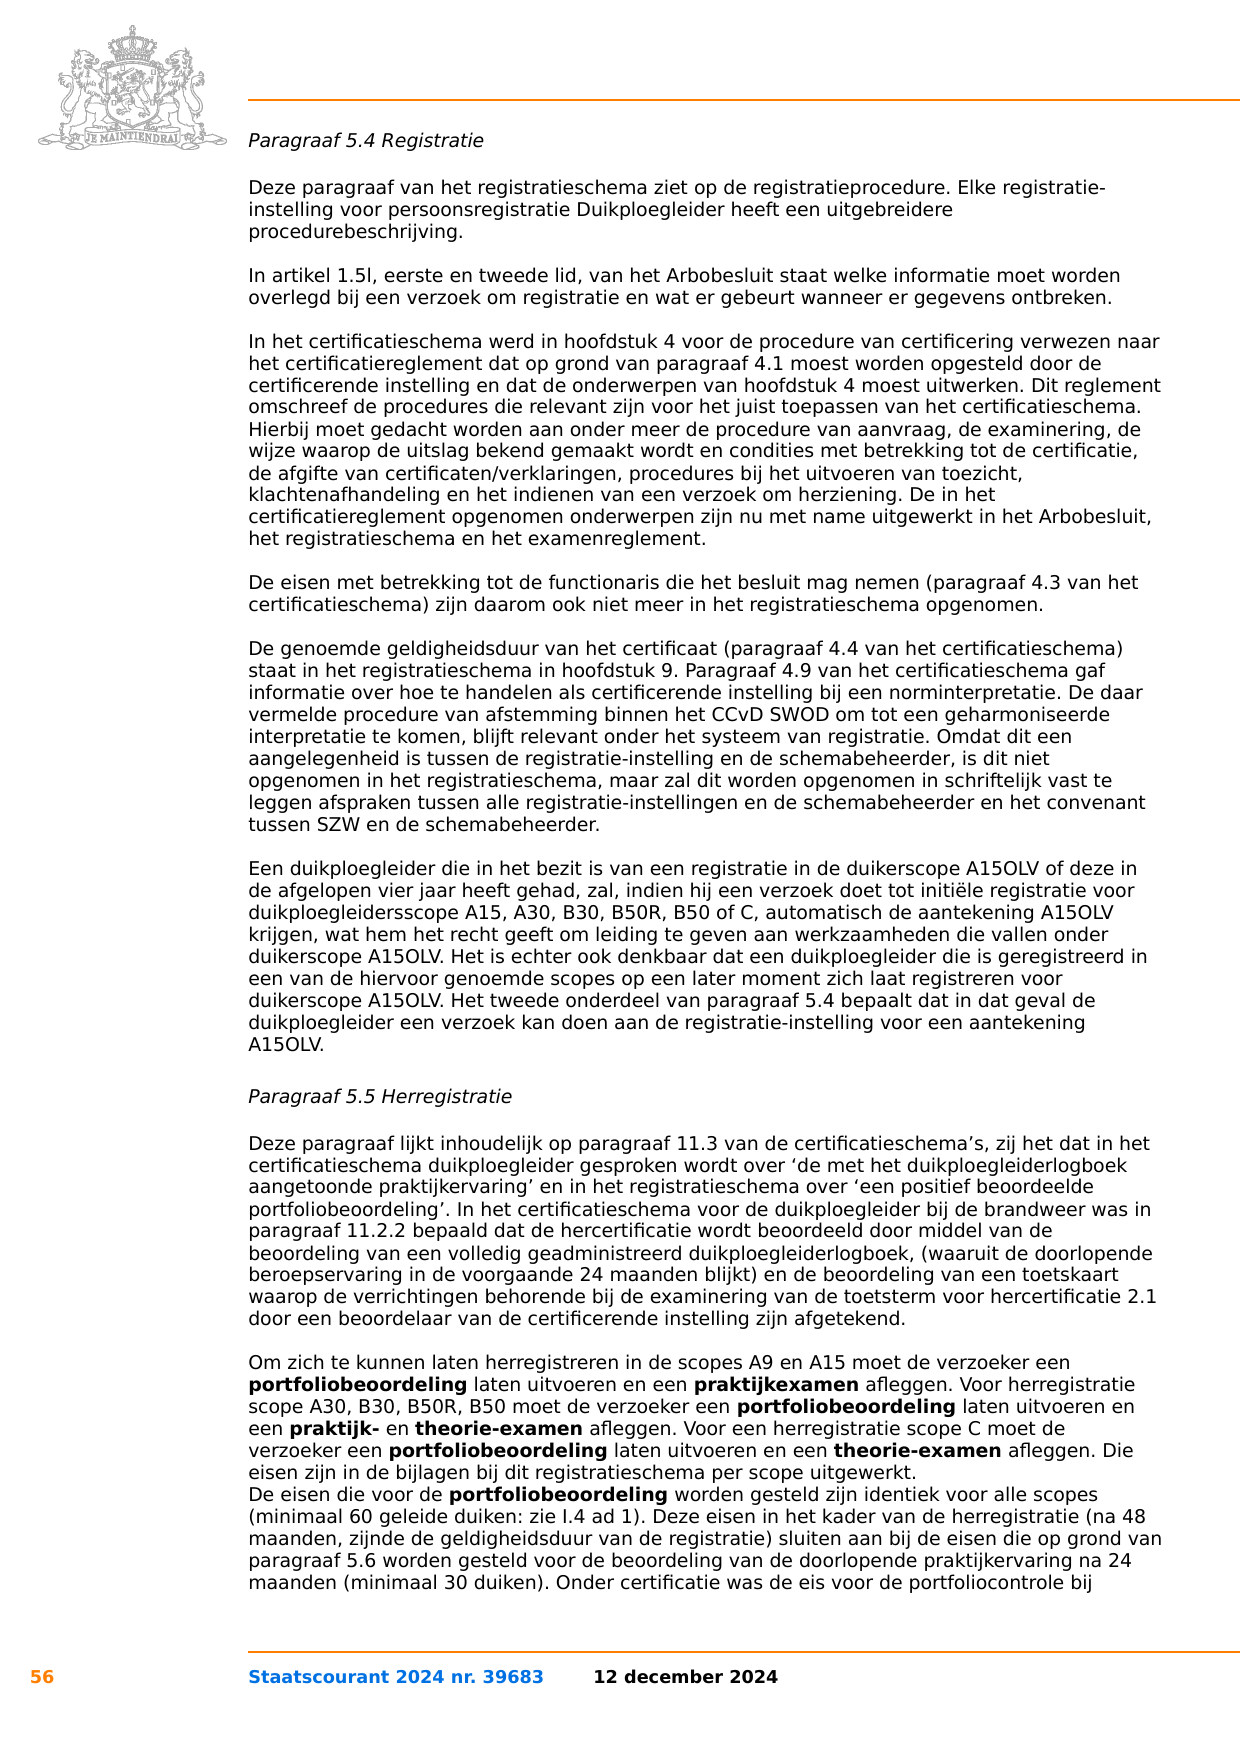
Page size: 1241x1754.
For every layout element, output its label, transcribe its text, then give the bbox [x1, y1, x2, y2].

subtitle Paragraaf 5.5 Herregistratie [248, 1086, 1163, 1107]
text De genoemde geldigheidsduur van het certificaat (paragraaf 4.4 van het certificatieschema) staat in het registratieschema in hoofdstuk 9. Paragraaf 4.9 van het certificatieschema gaf informatie over hoe te handelen als certificerende instelling bij een norminterpretatie. De daar vermelde procedure van afstemming binnen het CCvD SWOD om tot een geharmoniseerde interpretatie te komen, blijft relevant onder het systeem van registratie. Omdat dit een aangelegenheid is tussen de registratie-instelling en de schemabeheerder, is dit niet opgenomen in het registratieschema, maar zal dit worden opgenomen in schriftelijk vast te leggen afspraken tussen alle registratie-instellingen en de schemabeheerder en het convenant tussen SZW en de schemabeheerder. [248, 638, 1163, 836]
picture [38, 25, 227, 150]
text De eisen die voor de portfoliobeoordeling worden gesteld zijn identiek voor alle scopes (minimaal 60 geleide duiken: zie I.4 ad 1). Deze eisen in het kader van de herregistratie (na 48 maanden, zijnde de geldigheidsduur van de registratie) sluiten aan bij de eisen die op grond van paragraaf 5.6 worden gesteld voor de beoordeling van de doorlopende praktijkervaring na 24 maanden (minimaal 30 duiken). Onder certificatie was de eis voor de portfoliocontrole bij [248, 1484, 1163, 1594]
text Deze paragraaf van het registratieschema ziet op de registratieprocedure. Elke registratie-instelling voor persoonsregistratie Duikploegleider heeft een uitgebreidere procedurebeschrijving. [248, 177, 1163, 243]
text In artikel 1.5l, eerste en tweede lid, van het Arbobesluit staat welke informatie moet worden overlegd bij een verzoek om registratie en wat er gebeurt wanneer er gegevens ontbreken. [248, 265, 1163, 309]
text Om zich te kunnen laten herregistreren in de scopes A9 en A15 moet de verzoeker een portfoliobeoordeling laten uitvoeren en een praktijkexamen afleggen. Voor herregistratie scope A30, B30, B50R, B50 moet de verzoeker een portfoliobeoordeling laten uitvoeren en een praktijk- en theorie-examen afleggen. Voor een herregistratie scope C moet de verzoeker een portfoliobeoordeling laten uitvoeren en een theorie-examen afleggen. Die eisen zijn in de bijlagen bij dit registratieschema per scope uitgewerkt. [248, 1352, 1163, 1484]
text De eisen met betrekking tot de functionaris die het besluit mag nemen (paragraaf 4.3 van het certificatieschema) zijn daarom ook niet meer in het registratieschema opgenomen. [248, 572, 1163, 616]
text Een duikploegleider die in het bezit is van een registratie in de duikerscope A15OLV of deze in de afgelopen vier jaar heeft gehad, zal, indien hij een verzoek doet tot initiële registratie voor duikploegleidersscope A15, A30, B30, B50R, B50 of C, automatisch de aantekening A15OLV krijgen, wat hem het recht geeft om leiding te geven aan werkzaamheden die vallen onder duikerscope A15OLV. Het is echter ook denkbaar dat een duikploegleider die is geregistreerd in een van de hiervoor genoemde scopes op een later moment zich laat registreren voor duikerscope A15OLV. Het tweede onderdeel van paragraaf 5.4 bepaalt dat in dat geval de duikploegleider een verzoek kan doen aan de registratie-instelling voor een aantekening A15OLV. [248, 858, 1163, 1056]
text Deze paragraaf lijkt inhoudelijk op paragraaf 11.3 van de certificatieschema’s, zij het dat in het certificatieschema duikploegleider gesproken wordt over ‘de met het duikploegleiderlogboek aangetoonde praktijkervaring’ en in het registratieschema over ‘een positief beoordeelde portfoliobeoordeling’. In het certificatieschema voor de duikploegleider bij de brandweer was in paragraaf 11.2.2 bepaald dat de hercertificatie wordt beoordeeld door middel van de beoordeling van een volledig geadministreerd duikploegleiderlogboek, (waaruit de doorlopende beroepservaring in de voorgaande 24 maanden blijkt) en de beoordeling van een toetskaart waarop de verrichtingen behorende bij de examinering van de toetsterm voor hercertificatie 2.1 door een beoordelaar van de certificerende instelling zijn afgetekend. [248, 1132, 1163, 1330]
subtitle Paragraaf 5.4 Registratie [248, 130, 1163, 152]
text In het certificatieschema werd in hoofdstuk 4 voor de procedure van certificering verwezen naar het certificatiereglement dat op grond van paragraaf 4.1 moest worden opgesteld door de certificerende instelling en dat de onderwerpen van hoofdstuk 4 moest uitwerken. Dit reglement omschreef de procedures die relevant zijn voor het juist toepassen van het certificatieschema. Hierbij moet gedacht worden aan onder meer de procedure van aanvraag, de examinering, de wijze waarop de uitslag bekend gemaakt wordt en condities met betrekking tot de certificatie, de afgifte van certificaten/verklaringen, procedures bij het uitvoeren van toezicht, klachtenafhandeling en het indienen van een verzoek om herziening. De in het certificatiereglement opgenomen onderwerpen zijn nu met name uitgewerkt in het Arbobesluit, het registratieschema en het examenreglement. [248, 331, 1163, 550]
